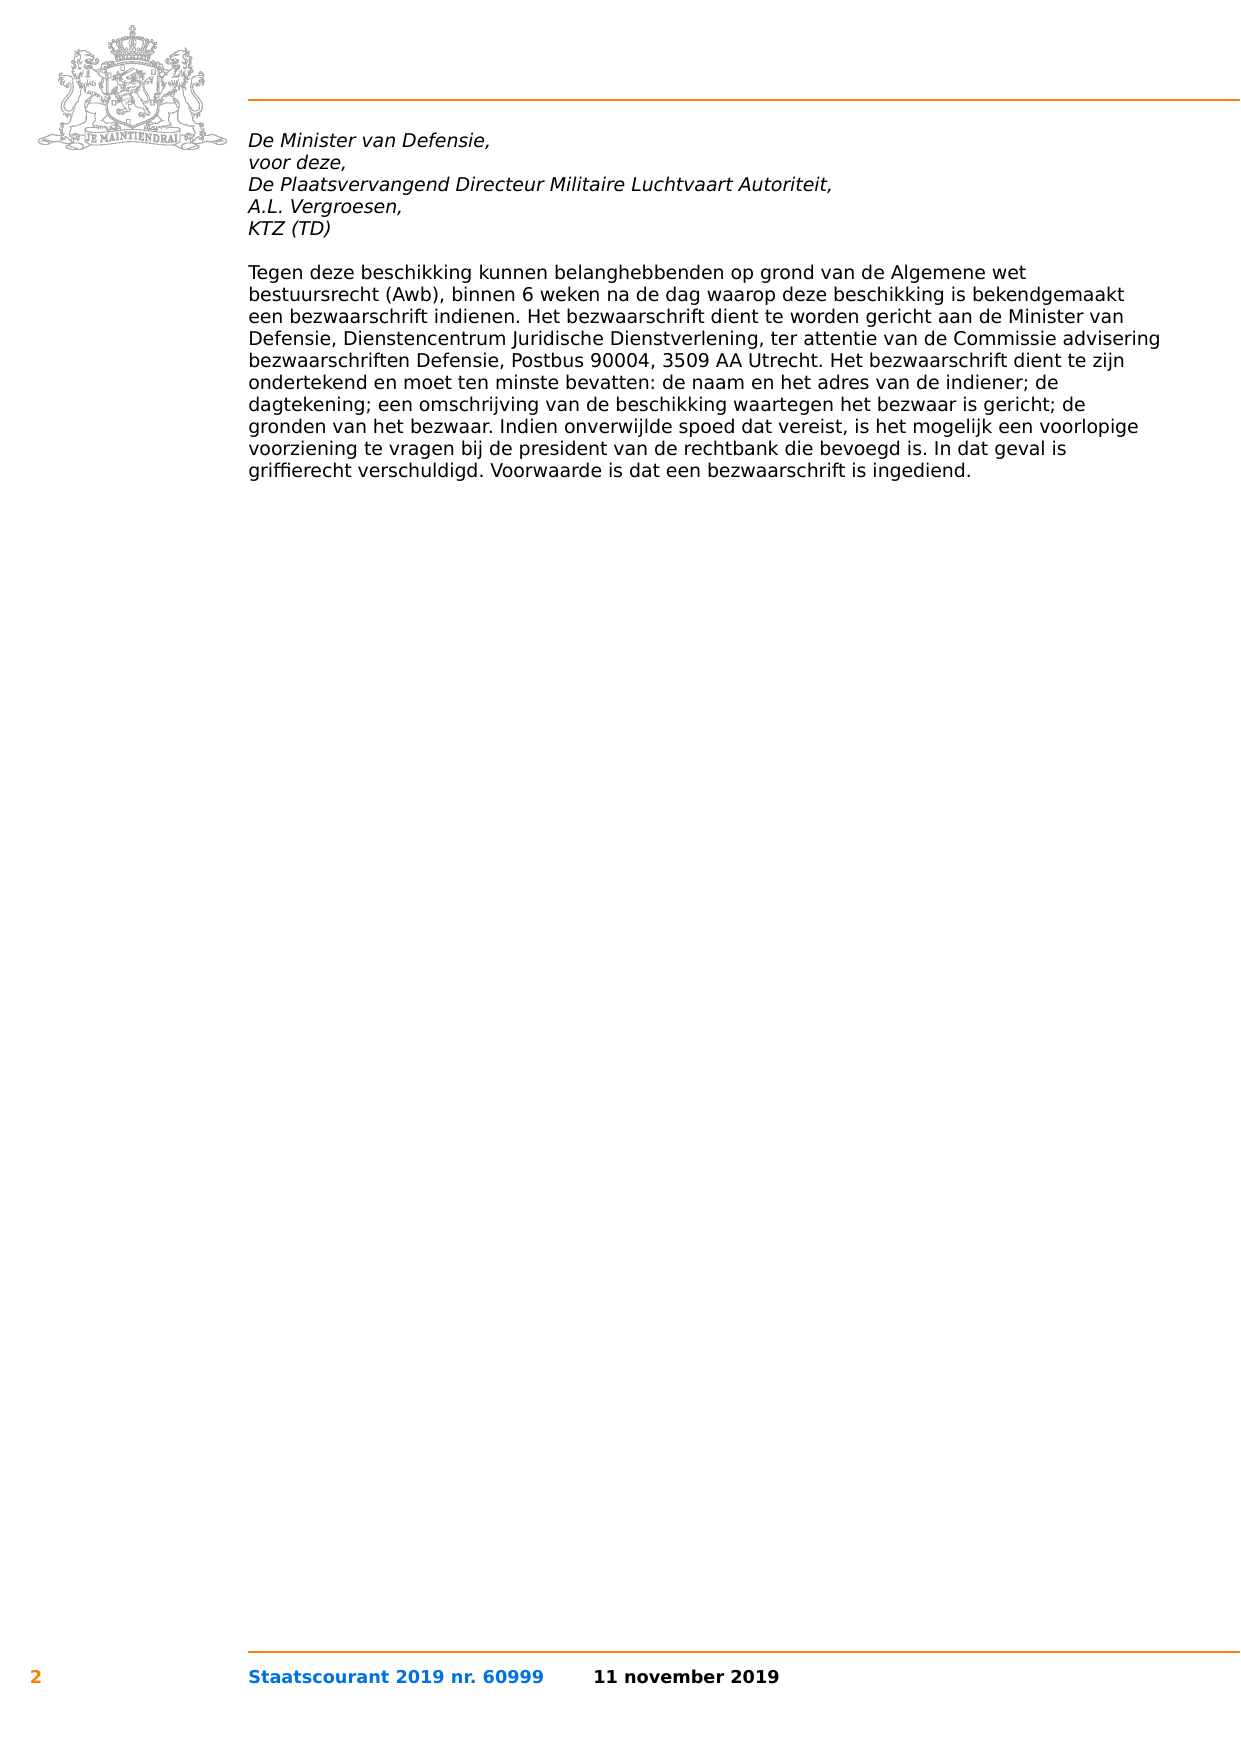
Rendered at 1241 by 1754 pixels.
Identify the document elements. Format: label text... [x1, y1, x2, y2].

text Tegen deze beschikking kunnen belanghebbenden op grond van de Algemene wet bestuursrecht (Awb), binnen 6 weken na de dag waarop deze beschikking is bekendgemaakt een bezwaarschrift indienen. Het bezwaarschrift dient te worden gericht aan de Minister van Defensie, Dienstencentrum Juridische Dienstverlening, ter attentie van de Commissie advisering bezwaarschriften Defensie, Postbus 90004, 3509 AA Utrecht. Het bezwaarschrift dient te zijn ondertekend en moet ten minste bevatten: de naam en het adres van de indiener; de dagtekening; een omschrijving van de beschikking waartegen het bezwaar is gericht; de gronden van het bezwaar. Indien onverwijlde spoed dat vereist, is het mogelijk een voorlopige voorziening te vragen bij de president van de rechtbank die bevoegd is. In dat geval is griffierecht verschuldigd. Voorwaarde is dat een bezwaarschrift is ingediend. [248, 262, 1163, 481]
picture [38, 25, 227, 150]
text De Minister van Defensie, voor deze, De Plaatsvervangend Directeur Militaire Luchtvaart Autoriteit, A.L. Vergroesen, KTZ (TD) [248, 130, 1163, 240]
